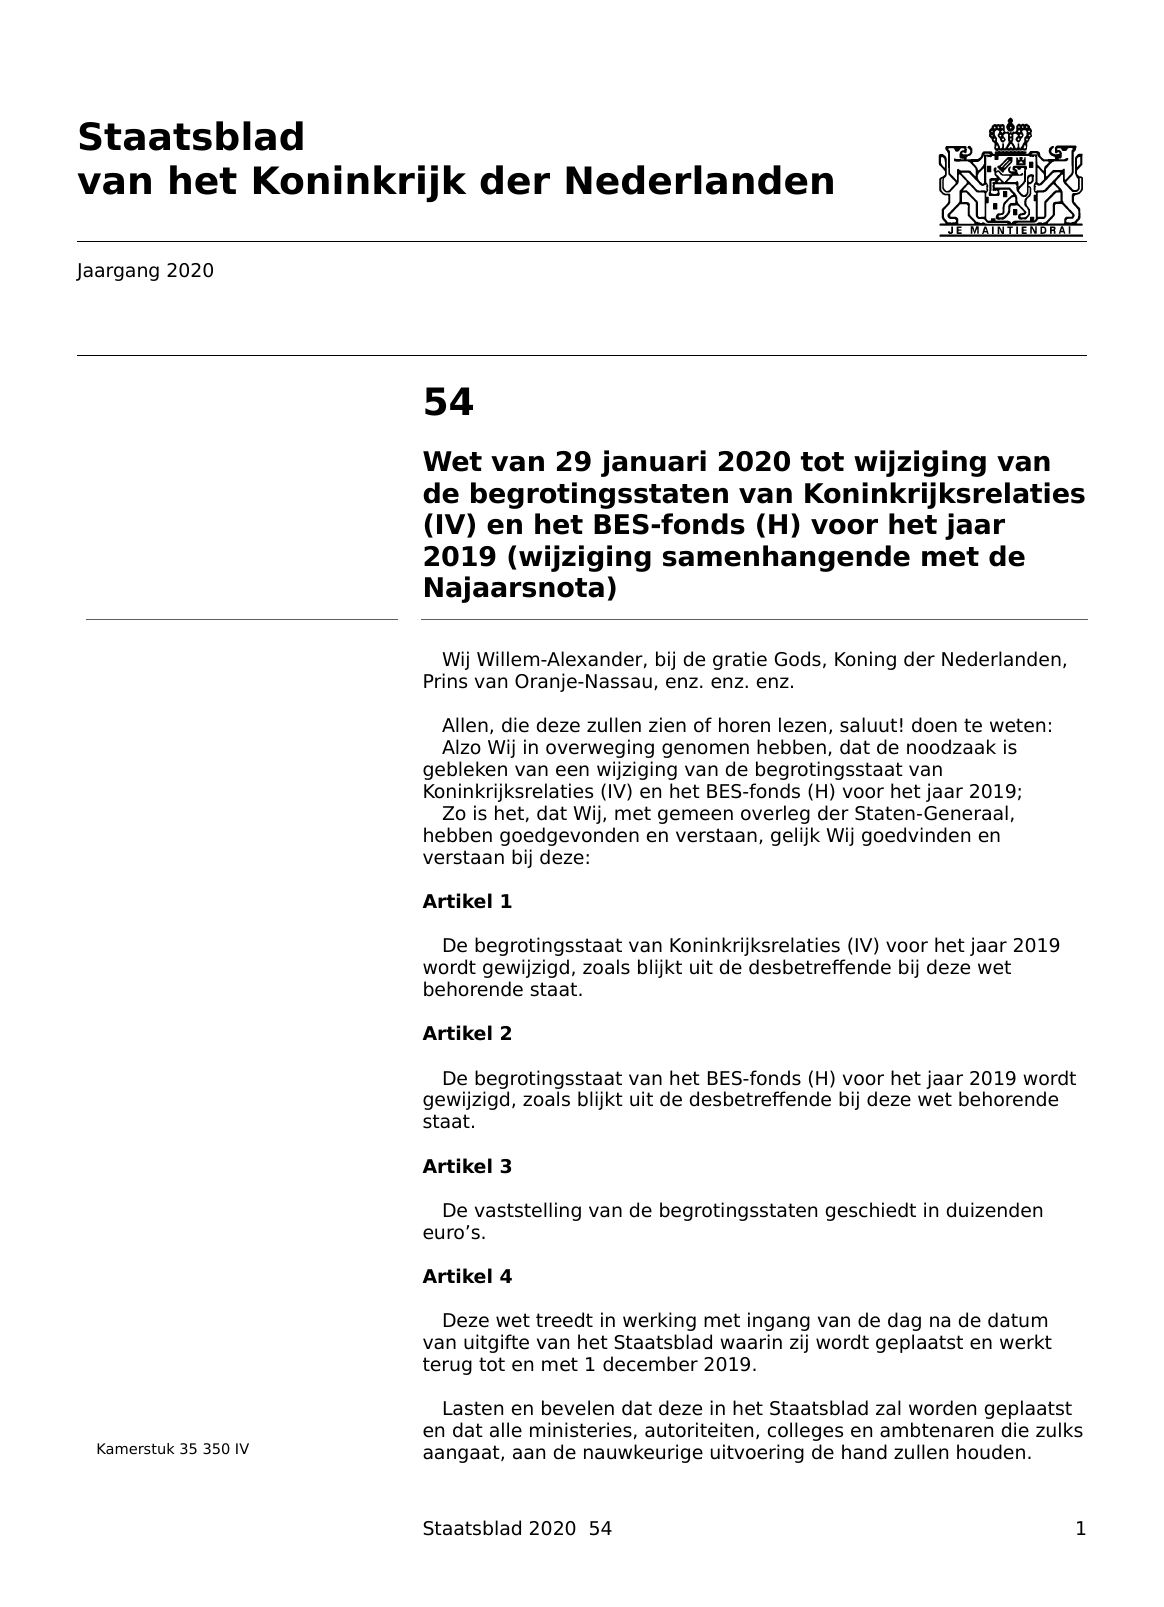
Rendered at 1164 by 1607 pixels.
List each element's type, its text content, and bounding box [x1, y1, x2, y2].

text Alzo Wij in overweging genomen hebben, dat de noodzaak is gebleken van een wijziging van de begrotingsstaat van Koninkrijksrelaties (IV) en het BES-fonds (H) voor het jaar 2019; [422, 737, 1087, 803]
table_cell Jaargang 2020 [77, 242, 1087, 355]
text Allen, die deze zullen zien of horen lezen, saluut! doen te weten: [422, 715, 1087, 737]
subtitle Artikel 2 [422, 1023, 1087, 1045]
subtitle Artikel 3 [422, 1156, 1087, 1177]
text Lasten en bevelen dat deze in het Staatsblad zal worden geplaatst en dat alle ministeries, autoriteiten, colleges en ambtenaren die zulks aangaat, aan de nauwkeurige uitvoering de hand zullen houden. [422, 1398, 1087, 1464]
text Kamerstuk 35 350 IV [77, 1441, 396, 1458]
subtitle 54 [422, 381, 1087, 424]
text De begrotingsstaat van het BES-fonds (H) voor het jaar 2019 wordt gewijzigd, zoals blijkt uit de desbetreffende bij deze wet behorende staat. [422, 1067, 1087, 1133]
text De begrotingsstaat van Koninkrijksrelaties (IV) voor het jaar 2019 wordt gewijzigd, zoals blijkt uit de desbetreffende bij deze wet behorende staat. [422, 935, 1087, 1001]
text Zo is het, dat Wij, met gemeen overleg der Staten-Generaal, hebben goedgevonden en verstaan, gelijk Wij goedvinden en verstaan bij deze: [422, 803, 1087, 869]
text De vaststelling van de begrotingsstaten geschiedt in duizenden euro’s. [422, 1200, 1087, 1244]
picture [936, 115, 1087, 240]
table_header [886, 100, 1087, 241]
subtitle Artikel 1 [422, 891, 1087, 913]
table_header Staatsblad van het Koninkrijk der Nederlanden [77, 100, 886, 241]
text Wij Willem-Alexander, bij de gratie Gods, Koning der Nederlanden, Prins van Oranje-Nassau, enz. enz. enz. [422, 649, 1087, 693]
text Wet van 29 januari 2020 tot wijziging van de begrotingsstaten van Koninkrijksrelaties (IV) en het BES-fonds (H) voor het jaar 2019 (wijziging samenhangende met de Najaarsnota) [422, 447, 1087, 604]
text Deze wet treedt in werking met ingang van de dag na de datum van uitgifte van het Staatsblad waarin zij wordt geplaatst en werkt terug tot en met 1 december 2019. [422, 1310, 1087, 1376]
subtitle Artikel 4 [422, 1266, 1087, 1288]
